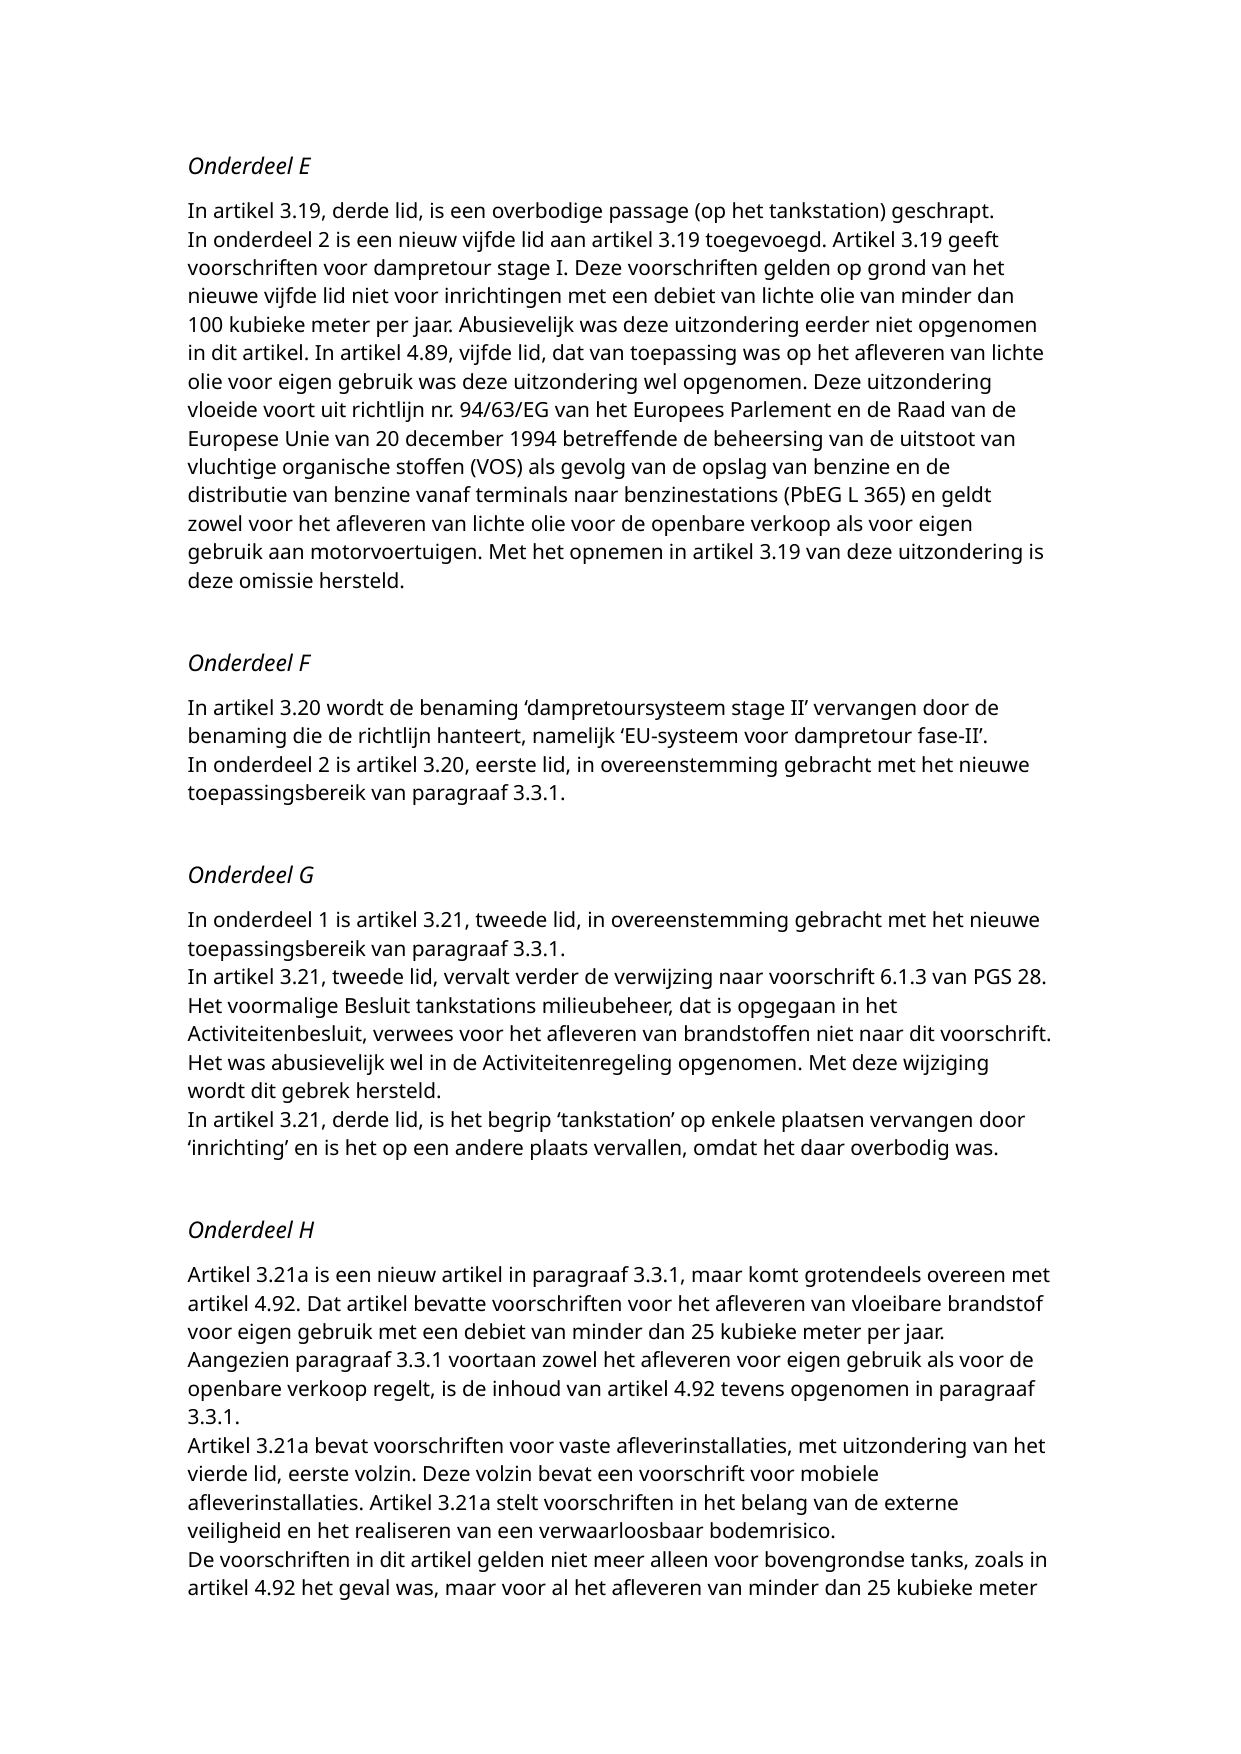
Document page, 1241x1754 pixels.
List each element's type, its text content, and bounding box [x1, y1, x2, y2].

subtitle Onderdeel G [187, 859, 1053, 891]
text In artikel 3.21, derde lid, is het begrip ‘tankstation’ op enkele plaatsen vervangen door ‘inrichting’ en is het op een andere plaats vervallen, omdat het daar overbodig was. [187, 1105, 1053, 1162]
text Artikel 3.21a bevat voorschriften voor vaste afleverinstallaties, met uitzondering van het vierde lid, eerste volzin. Deze volzin bevat een voorschrift voor mobiele afleverinstallaties. Artikel 3.21a stelt voorschriften in het belang van de externe veiligheid en het realiseren van een verwaarloosbaar bodemrisico. [187, 1431, 1053, 1545]
text In artikel 3.19, derde lid, is een overbodige passage (op het tankstation) geschrapt. [187, 196, 1053, 225]
text In artikel 3.20 wordt de benaming ‘dampretoursysteem stage II’ vervangen door de benaming die de richtlijn hanteert, namelijk ‘EU-systeem voor dampretour fase-II’. [187, 693, 1053, 750]
text De voorschriften in dit artikel gelden niet meer alleen voor bovengrondse tanks, zoals in artikel 4.92 het geval was, maar voor al het afleveren van minder dan 25 kubieke meter [187, 1545, 1053, 1602]
subtitle Onderdeel H [187, 1214, 1053, 1245]
text In onderdeel 2 is een nieuw vijfde lid aan artikel 3.19 toegevoegd. Artikel 3.19 geeft voorschriften voor dampretour stage I. Deze voorschriften gelden op grond van het nieuwe vijfde lid niet voor inrichtingen met een debiet van lichte olie van minder dan 100 kubieke meter per jaar. Abusievelijk was deze uitzondering eerder niet opgenomen in dit artikel. In artikel 4.89, vijfde lid, dat van toepassing was op het afleveren van lichte olie voor eigen gebruik was deze uitzondering wel opgenomen. Deze uitzondering vloeide voort uit richtlijn nr. 94/63/EG van het Europees Parlement en de Raad van de Europese Unie van 20 december 1994 betreffende de beheersing van de uitstoot van vluchtige organische stoffen (VOS) als gevolg van de opslag van benzine en de distributie van benzine vanaf terminals naar benzinestations (PbEG L 365) en geldt zowel voor het afleveren van lichte olie voor de openbare verkoop als voor eigen gebruik aan motorvoertuigen. Met het opnemen in artikel 3.19 van deze uitzondering is deze omissie hersteld. [187, 225, 1053, 594]
subtitle Onderdeel F [187, 647, 1053, 678]
text In artikel 3.21, tweede lid, vervalt verder de verwijzing naar voorschrift 6.1.3 van PGS 28. Het voormalige Besluit tankstations milieubeheer, dat is opgegaan in het Activiteitenbesluit, verwees voor het afleveren van brandstoffen niet naar dit voorschrift. Het was abusievelijk wel in de Activiteitenregeling opgenomen. Met deze wijziging wordt dit gebrek hersteld. [187, 962, 1053, 1105]
text Artikel 3.21a is een nieuw artikel in paragraaf 3.3.1, maar komt grotendeels overeen met artikel 4.92. Dat artikel bevatte voorschriften voor het afleveren van vloeibare brandstof voor eigen gebruik met een debiet van minder dan 25 kubieke meter per jaar. Aangezien paragraaf 3.3.1 voortaan zowel het afleveren voor eigen gebruik als voor de openbare verkoop regelt, is de inhoud van artikel 4.92 tevens opgenomen in paragraaf 3.3.1. [187, 1260, 1053, 1431]
text In onderdeel 1 is artikel 3.21, tweede lid, in overeenstemming gebracht met het nieuwe toepassingsbereik van paragraaf 3.3.1. [187, 906, 1053, 962]
text In onderdeel 2 is artikel 3.20, eerste lid, in overeenstemming gebracht met het nieuwe toepassingsbereik van paragraaf 3.3.1. [187, 750, 1053, 807]
subtitle Onderdeel E [187, 150, 1053, 181]
